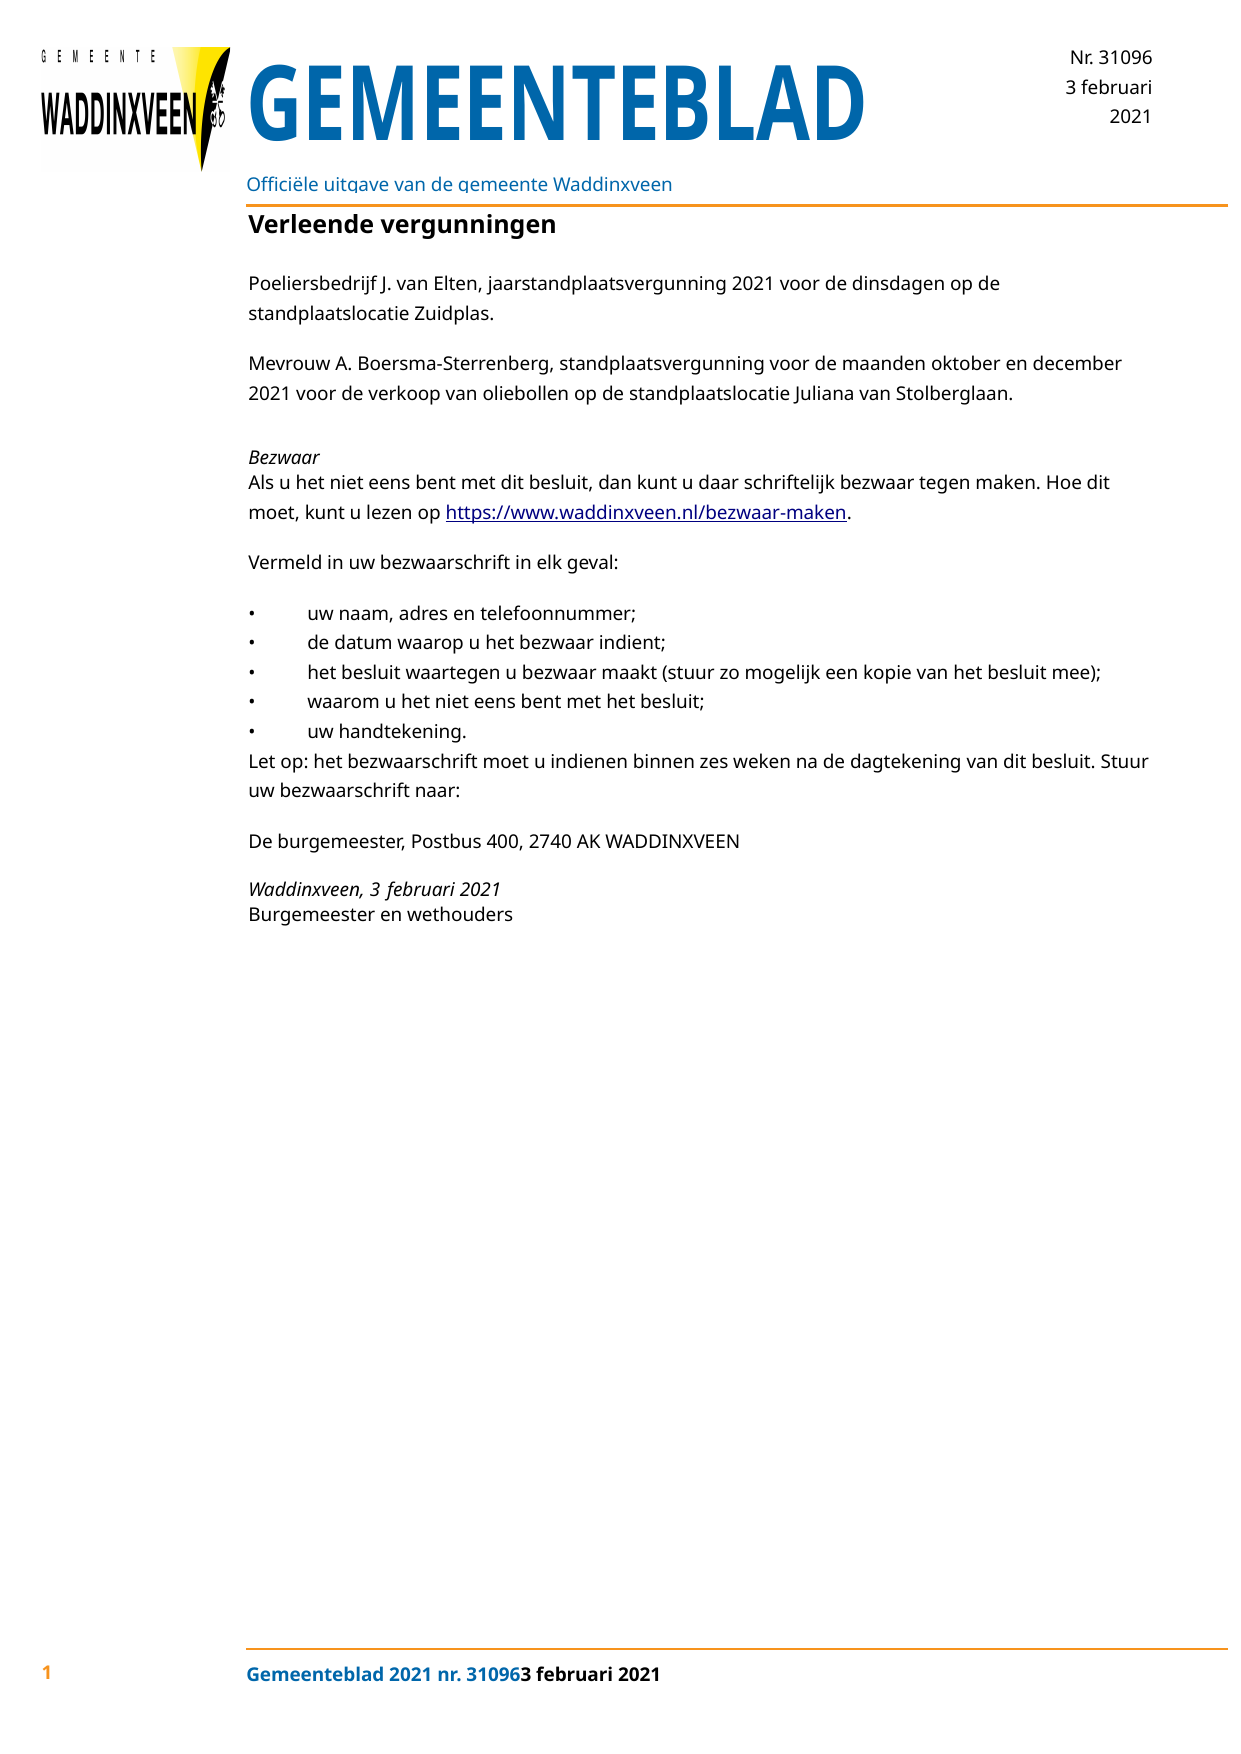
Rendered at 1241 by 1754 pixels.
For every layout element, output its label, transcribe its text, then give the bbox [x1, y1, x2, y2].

text Waddinxveen, 3 februari 2021 [248, 876, 1152, 901]
text Let op: het bezwaarschrift moet u indienen binnen zes weken na de dagtekening van dit besluit. Stuur uw bezwaarschrift naar: [248, 748, 1152, 803]
list uw handtekening. [248, 718, 1152, 744]
text Verleende vergunningen [248, 207, 1152, 241]
text Als u het niet eens bent met dit besluit, dan kunt u daar schriftelijk bezwaar tegen maken. Hoe dit moet, kunt u lezen op https://www.waddinxveen.nl/bezwaar-maken. [248, 469, 1152, 525]
text Poeliersbedrijf J. van Elten, jaarstandplaatsvergunning 2021 voor de dinsdagen op de standplaatslocatie Zuidplas. [248, 270, 1152, 326]
text Vermeld in uw bezwaarschrift in elk geval: [248, 549, 1152, 575]
text Mevrouw A. Boersma-Sterrenberg, standplaatsvergunning voor de maanden oktober en december 2021 voor de verkoop van oliebollen op de standplaatslocatie Juliana van Stolberglaan. [248, 350, 1152, 406]
list het besluit waartegen u bezwaar maakt (stuur zo mogelijk een kopie van het besluit mee); [248, 659, 1152, 685]
list de datum waarop u het bezwaar indient; [248, 629, 1152, 655]
picture [41, 47, 231, 172]
text Burgemeester en wethouders [248, 901, 1152, 927]
list waarom u het niet eens bent met het besluit; [248, 689, 1152, 714]
text Bezwaar [248, 444, 1152, 469]
text De burgemeester, Postbus 400, 2740 AK WADDINXVEEN [248, 828, 1152, 854]
list uw naam, adres en telefoonnummer; [248, 600, 1152, 626]
